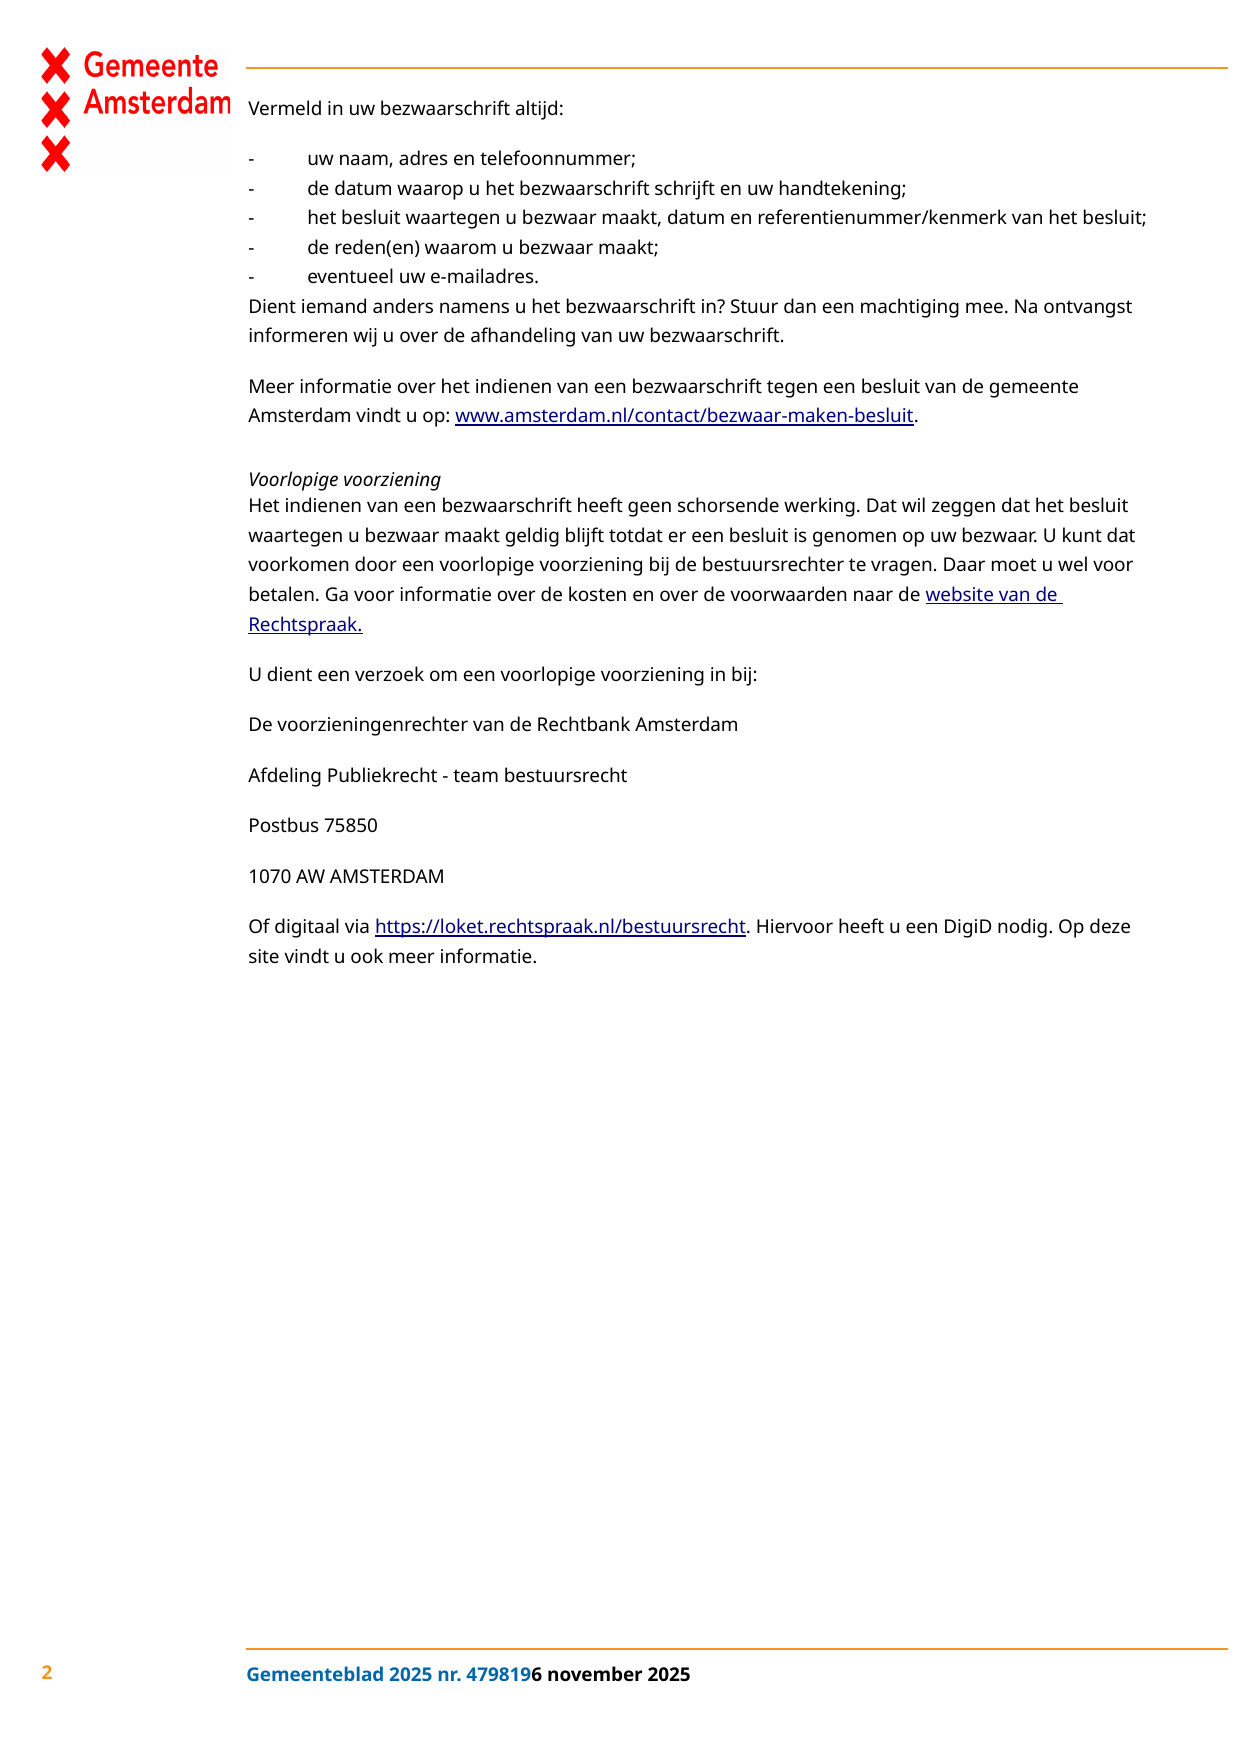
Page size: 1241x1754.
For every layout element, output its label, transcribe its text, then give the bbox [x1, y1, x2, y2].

list uw naam, adres en telefoonnummer; [248, 145, 1152, 171]
text Afdeling Publiekrecht - team bestuursrecht [248, 762, 1152, 788]
picture [41, 47, 231, 172]
text Dient iemand anders namens u het bezwaarschrift in? Stuur dan een machtiging mee. Na ontvangst informeren wij u over de afhandeling van uw bezwaarschrift. [248, 293, 1152, 348]
text Voorlopige voorziening [248, 467, 1152, 492]
list het besluit waartegen u bezwaar maakt, datum en referentienummer/kenmerk van het besluit; [248, 204, 1152, 230]
list de datum waarop u het bezwaarschrift schrijft en uw handtekening; [248, 175, 1152, 201]
text Meer informatie over het indienen van een bezwaarschrift tegen een besluit van de gemeente Amsterdam vindt u op: www.amsterdam.nl/contact/bezwaar-maken-besluit. [248, 373, 1152, 428]
text De voorzieningenrechter van de Rechtbank Amsterdam [248, 712, 1152, 737]
text Of digitaal via https://loket.rechtspraak.nl/bestuursrecht. Hiervoor heeft u een DigiD nodig. Op deze site vindt u ook meer informatie. [248, 913, 1152, 968]
text Het indienen van een bezwaarschrift heeft geen schorsende werking. Dat wil zeggen dat het besluit waartegen u bezwaar maakt geldig blijft totdat er een besluit is genomen op uw bezwaar. U kunt dat voorkomen door een voorlopige voorziening bij de bestuursrechter te vragen. Daar moet u wel voor betalen. Ga voor informatie over de kosten en over de voorwaarden naar de website van de Rechtspraak. [248, 492, 1152, 636]
text Vermeld in uw bezwaarschrift altijd: [248, 95, 1152, 121]
text Postbus 75850 [248, 812, 1152, 838]
list de reden(en) waarom u bezwaar maakt; [248, 234, 1152, 260]
list eventueel uw e-mailadres. [248, 263, 1152, 289]
text U dient een verzoek om een voorlopige voorziening in bij: [248, 661, 1152, 687]
text 1070 AW AMSTERDAM [248, 863, 1152, 888]
